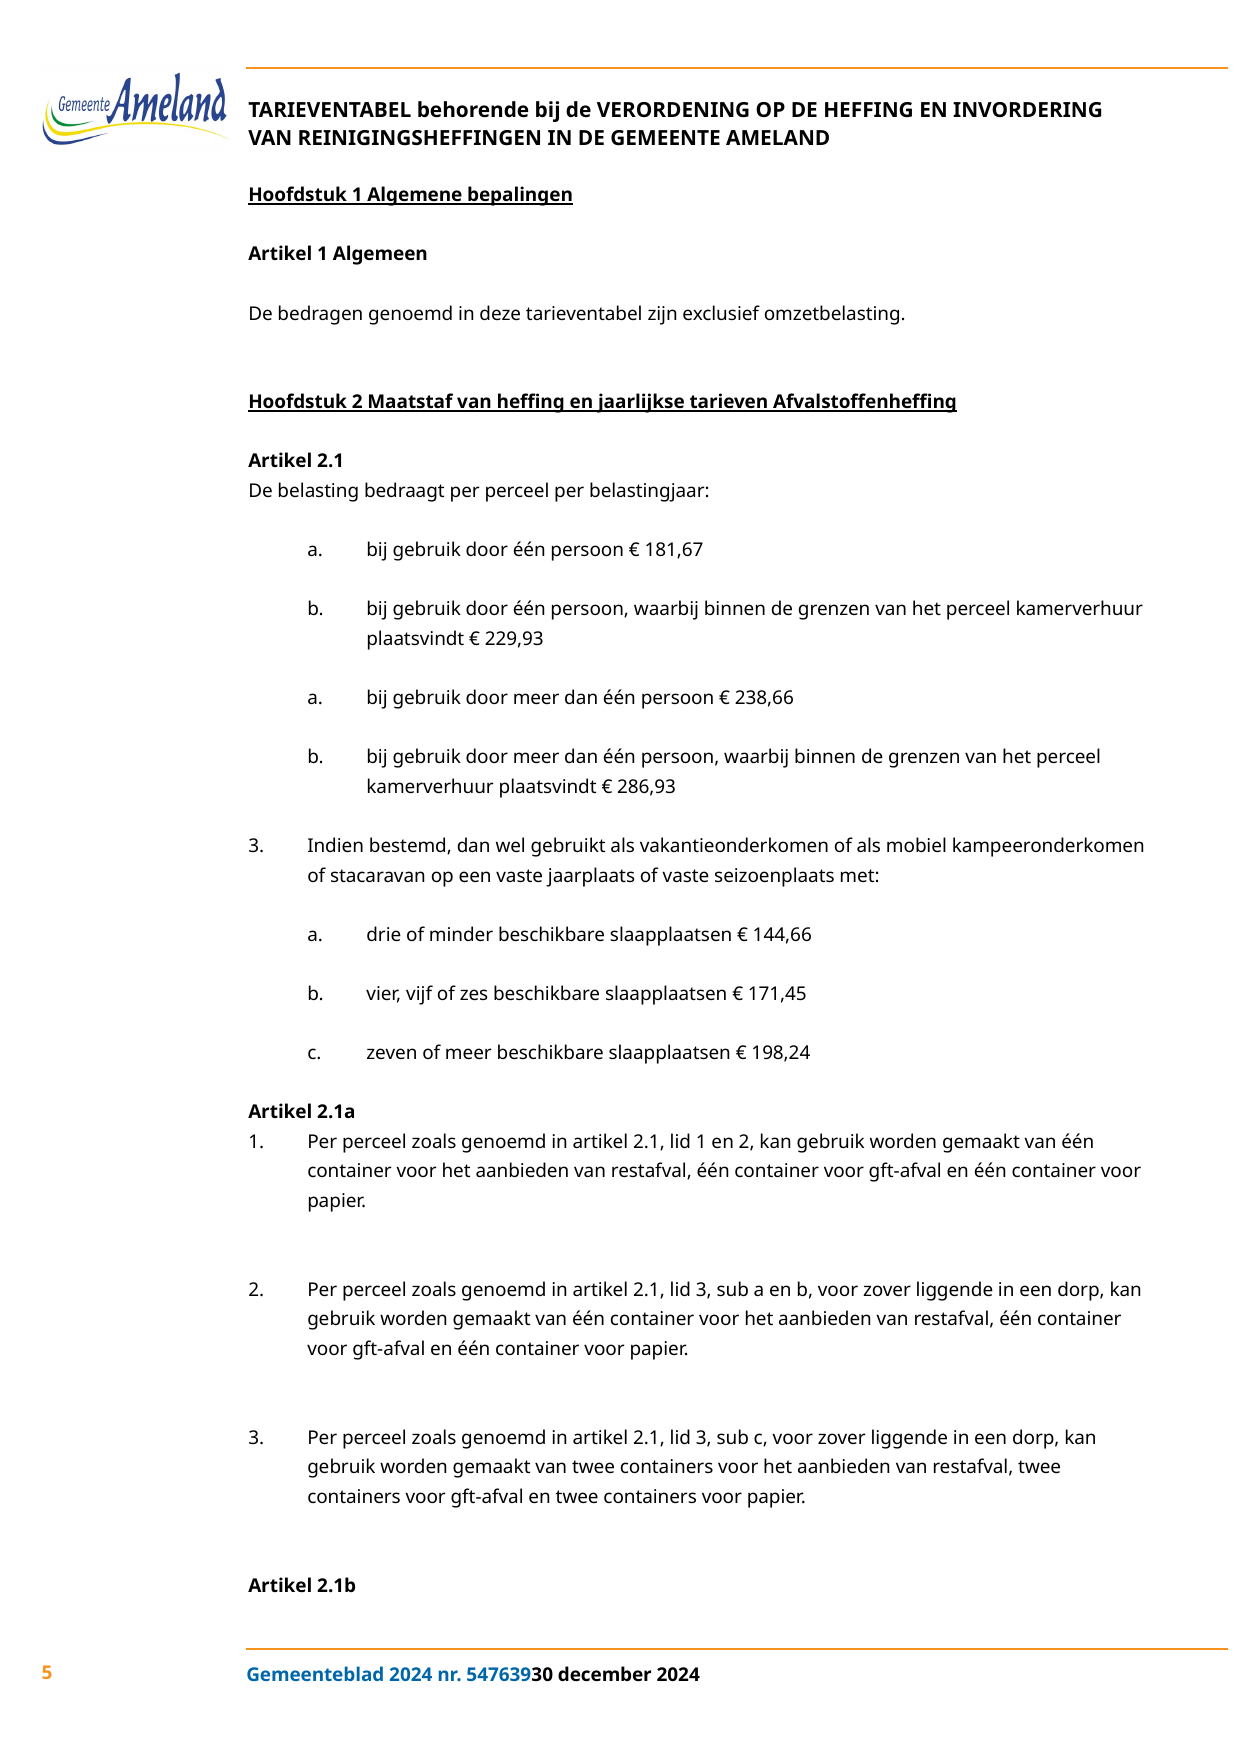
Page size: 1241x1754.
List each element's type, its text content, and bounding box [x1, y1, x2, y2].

text Artikel 2.1a [248, 1098, 1152, 1124]
text De belasting bedraagt per perceel per belastingjaar: [248, 477, 1152, 503]
list bij gebruik door één persoon € 181,67 [307, 536, 1152, 562]
list Indien bestemd, dan wel gebruikt als vakantieonderkomen of als mobiel kampeeronderkomen of stacaravan op een vaste jaarplaats of vaste seizoenplaats met: [248, 832, 1152, 887]
list Per perceel zoals genoemd in artikel 2.1, lid 3, sub a en b, voor zover liggende in een dorp, kan gebruik worden gemaakt van één container voor het aanbieden van restafval, één container voor gft-afval en één container voor papier. [248, 1276, 1152, 1361]
text Artikel 1 Algemeen [248, 241, 1152, 266]
picture [41, 47, 231, 172]
text De bedragen genoemd in deze tarieventabel zijn exclusief omzetbelasting. [248, 300, 1152, 325]
list bij gebruik door één persoon, waarbij binnen de grenzen van het perceel kamerverhuur plaatsvindt € 229,93 [307, 596, 1152, 651]
list vier, vijf of zes beschikbare slaapplaatsen € 171,45 [307, 980, 1152, 1006]
text TARIEVENTABEL behorende bij de VERORDENING OP DE HEFFING EN INVORDERING VAN REINIGINGSHEFFINGEN IN DE GEMEENTE AMELAND [248, 95, 1152, 152]
list zeven of meer beschikbare slaapplaatsen € 198,24 [307, 1039, 1152, 1065]
list drie of minder beschikbare slaapplaatsen € 144,66 [307, 921, 1152, 947]
list Per perceel zoals genoemd in artikel 2.1, lid 1 en 2, kan gebruik worden gemaakt van één container voor het aanbieden van restafval, één container voor gft-afval en één container voor papier. [248, 1128, 1152, 1213]
list bij gebruik door meer dan één persoon € 238,66 [307, 684, 1152, 710]
text Hoofdstuk 2 Maatstaf van heffing en jaarlijkse tarieven Afvalstoffenheffing [248, 388, 1152, 414]
text Artikel 2.1 [248, 448, 1152, 473]
list Per perceel zoals genoemd in artikel 2.1, lid 3, sub c, voor zover liggende in een dorp, kan gebruik worden gemaakt van twee containers voor het aanbieden van restafval, twee containers voor gft-afval en twee containers voor papier. [248, 1424, 1152, 1509]
list bij gebruik door meer dan één persoon, waarbij binnen de grenzen van het perceel kamerverhuur plaatsvindt € 286,93 [307, 743, 1152, 799]
text Artikel 2.1b [248, 1572, 1152, 1597]
text Hoofdstuk 1 Algemene bepalingen [248, 181, 1152, 207]
